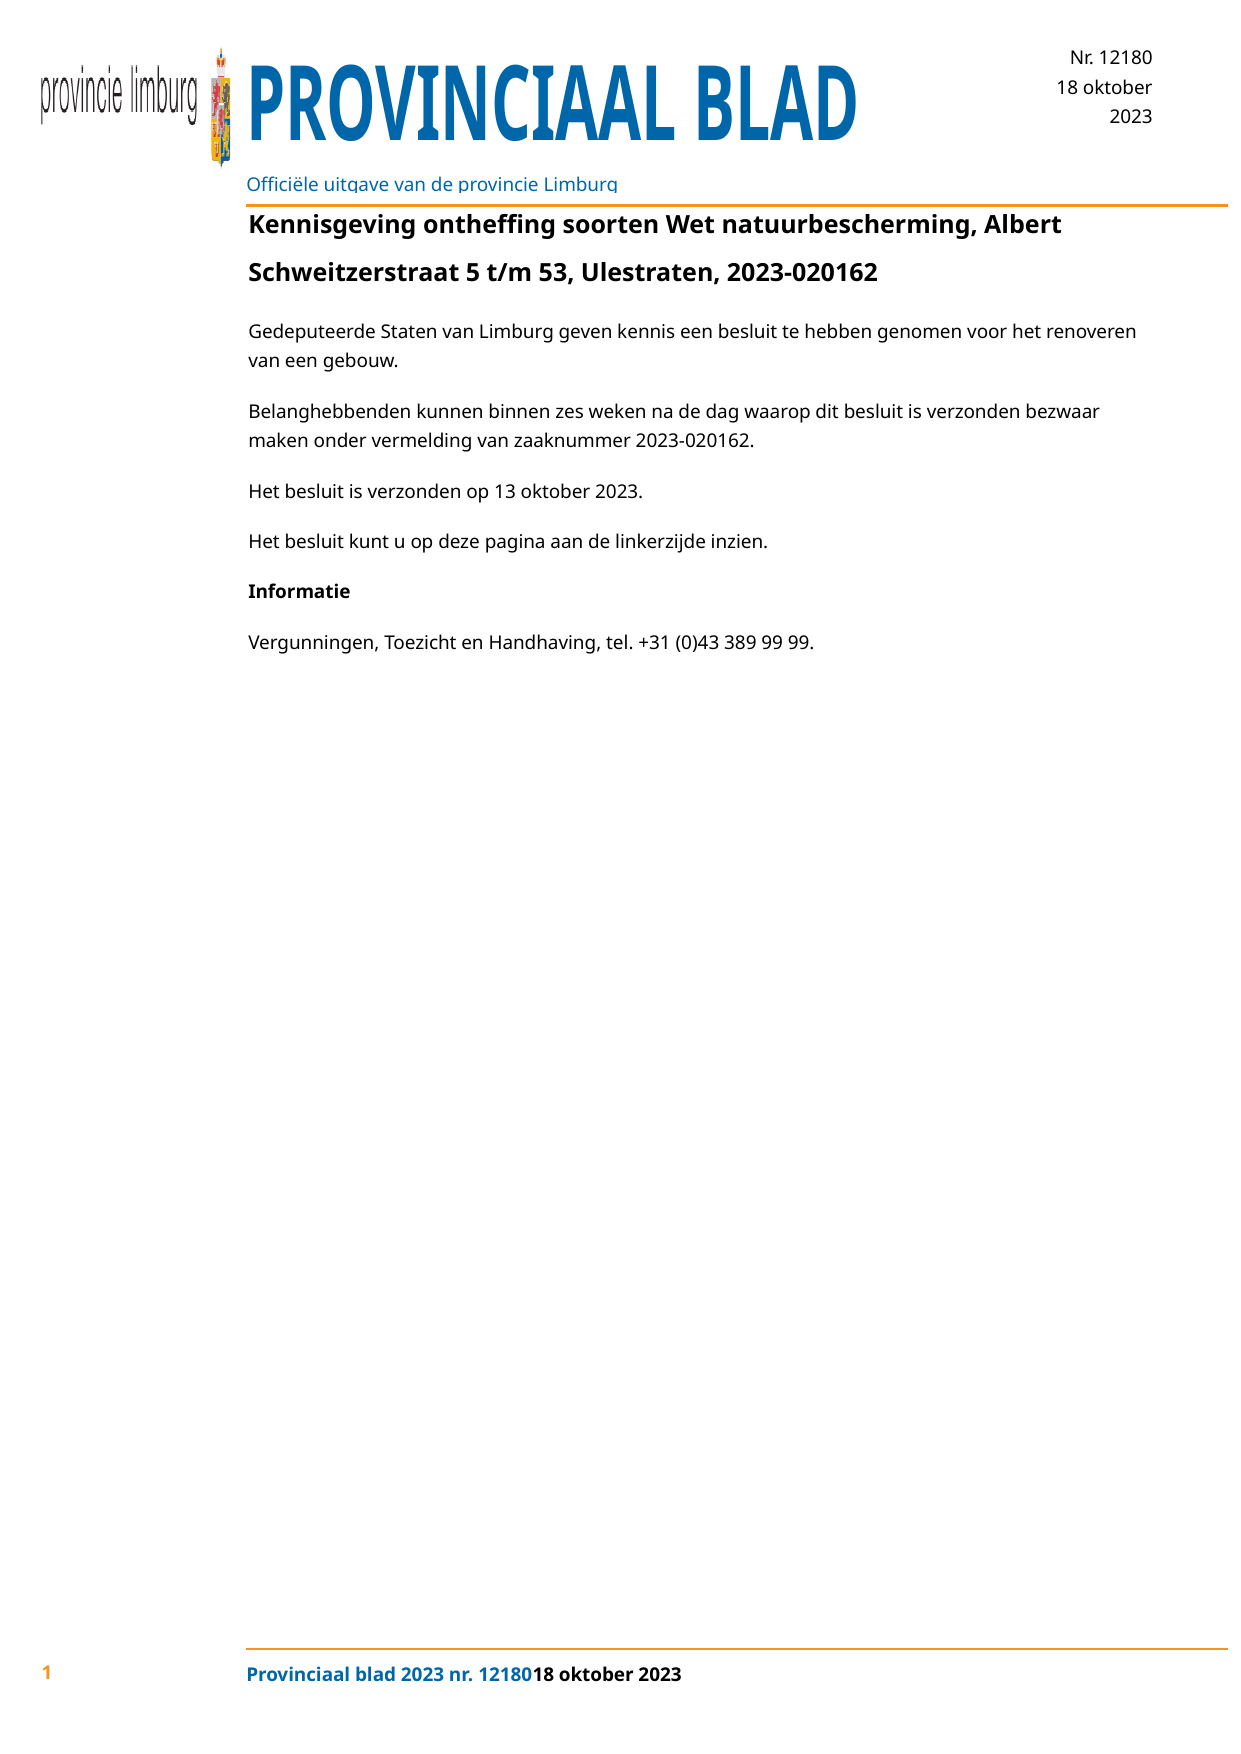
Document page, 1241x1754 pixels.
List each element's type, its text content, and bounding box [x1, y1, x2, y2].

text Informatie [248, 579, 1152, 604]
text Het besluit is verzonden op 13 oktober 2023. [248, 478, 1152, 504]
picture [41, 47, 231, 172]
text Gedeputeerde Staten van Limburg geven kennis een besluit te hebben genomen voor het renoveren van een gebouw. [248, 318, 1152, 373]
text Het besluit kunt u op deze pagina aan de linkerzijde inzien. [248, 528, 1152, 554]
text Kennisgeving ontheffing soorten Wet natuurbescherming, Albert Schweitzerstraat 5 t/m 53, Ulestraten, 2023-020162 [248, 207, 1152, 288]
text Belanghebbenden kunnen binnen zes weken na de dag waarop dit besluit is verzonden bezwaar maken onder vermelding van zaaknummer 2023-020162. [248, 398, 1152, 453]
text Vergunningen, Toezicht en Handhaving, tel. +31 (0)43 389 99 99. [248, 629, 1152, 655]
